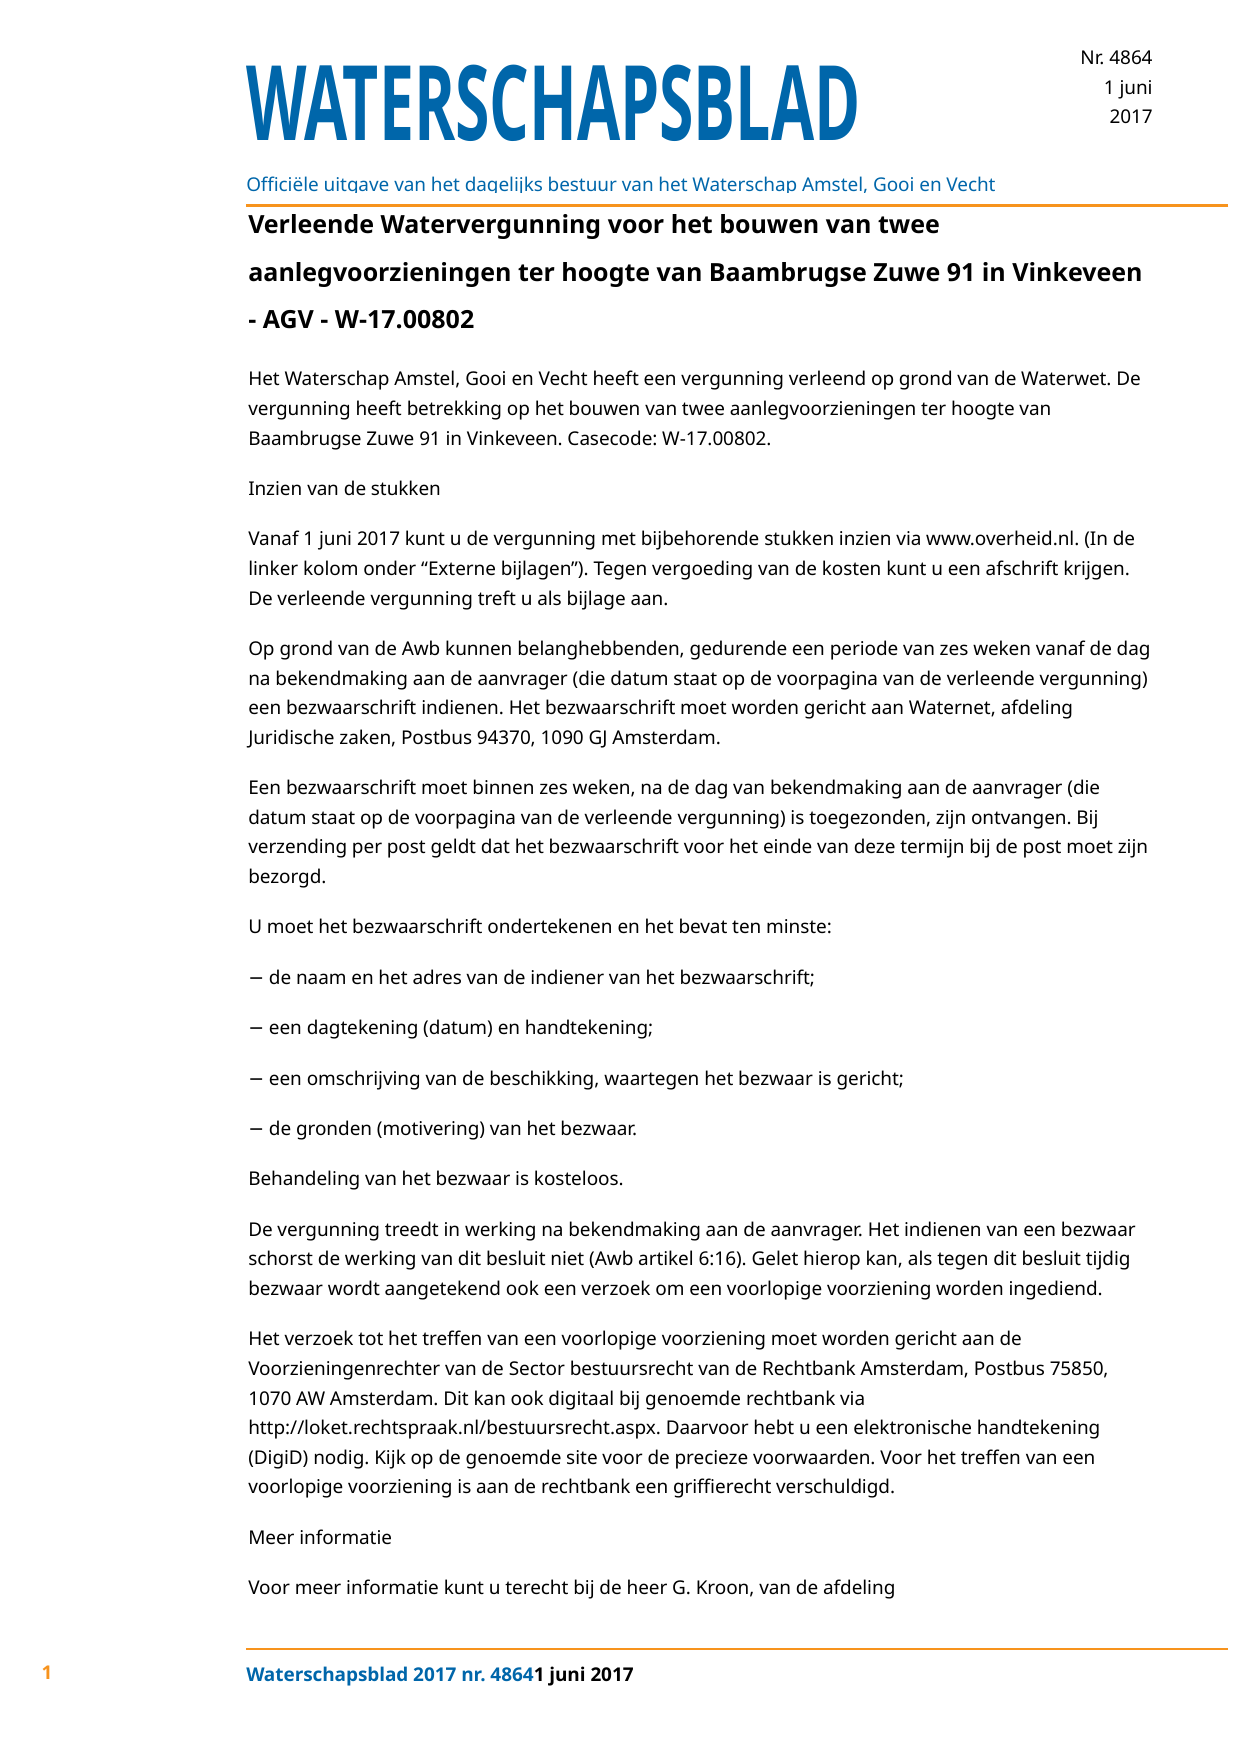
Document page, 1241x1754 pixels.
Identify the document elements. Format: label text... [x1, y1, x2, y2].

text U moet het bezwaarschrift ondertekenen en het bevat ten minste: [248, 913, 1152, 939]
text Op grond van de Awb kunnen belanghebbenden, gedurende een periode van zes weken vanaf de dag na bekendmaking aan de aanvrager (die datum staat op de voorpagina van de verleende vergunning) een bezwaarschrift indienen. Het bezwaarschrift moet worden gericht aan Waternet, afdeling Juridische zaken, Postbus 94370, 1090 GJ Amsterdam. [248, 635, 1152, 749]
text Voor meer informatie kunt u terecht bij de heer G. Kroon, van de afdeling [248, 1574, 1152, 1600]
text − een omschrijving van de beschikking, waartegen het bezwaar is gericht; [248, 1065, 1152, 1090]
text Een bezwaarschrift moet binnen zes weken, na de dag van bekendmaking aan de aanvrager (die datum staat op de voorpagina van de verleende vergunning) is toegezonden, zijn ontvangen. Bij verzending per post geldt dat het bezwaarschrift voor het einde van deze termijn bij de post moet zijn bezorgd. [248, 774, 1152, 889]
text Inzien van de stukken [248, 475, 1152, 501]
picture [41, 47, 231, 172]
text Behandeling van het bezwaar is kosteloos. [248, 1166, 1152, 1191]
text − de gronden (motivering) van het bezwaar. [248, 1115, 1152, 1141]
text De vergunning treedt in werking na bekendmaking aan de aanvrager. Het indienen van een bezwaar schorst de werking van dit besluit niet (Awb artikel 6:16). Gelet hierop kan, als tegen dit besluit tijdig bezwaar wordt aangetekend ook een verzoek om een voorlopige voorziening worden ingediend. [248, 1216, 1152, 1301]
text Het Waterschap Amstel, Gooi en Vecht heeft een vergunning verleend op grond van de Waterwet. De vergunning heeft betrekking op het bouwen van twee aanlegvoorzieningen ter hoogte van Baambrugse Zuwe 91 in Vinkeveen. Casecode: W-17.00802. [248, 366, 1152, 450]
text − een dagtekening (datum) en handtekening; [248, 1014, 1152, 1040]
text Het verzoek tot het treffen van een voorlopige voorziening moet worden gericht aan de Voorzieningenrechter van de Sector bestuursrecht van de Rechtbank Amsterdam, Postbus 75850, 1070 AW Amsterdam. Dit kan ook digitaal bij genoemde rechtbank via http://loket.rechtspraak.nl/bestuursrecht.aspx. Daarvoor hebt u een elektronische handtekening (DigiD) nodig. Kijk op de genoemde site voor de precieze voorwaarden. Voor het treffen van een voorlopige voorziening is aan de rechtbank een griffierecht verschuldigd. [248, 1326, 1152, 1499]
text Vanaf 1 juni 2017 kunt u de vergunning met bijbehorende stukken inzien via www.overheid.nl. (In de linker kolom onder “Externe bijlagen”). Tegen vergoeding van de kosten kunt u een afschrift krijgen. De verleende vergunning treft u als bijlage aan. [248, 526, 1152, 610]
text Meer informatie [248, 1524, 1152, 1549]
text − de naam en het adres van de indiener van het bezwaarschrift; [248, 964, 1152, 989]
text Verleende Watervergunning voor het bouwen van twee aanlegvoorzieningen ter hoogte van Baambrugse Zuwe 91 in Vinkeveen - AGV - W-17.00802 [248, 207, 1152, 336]
